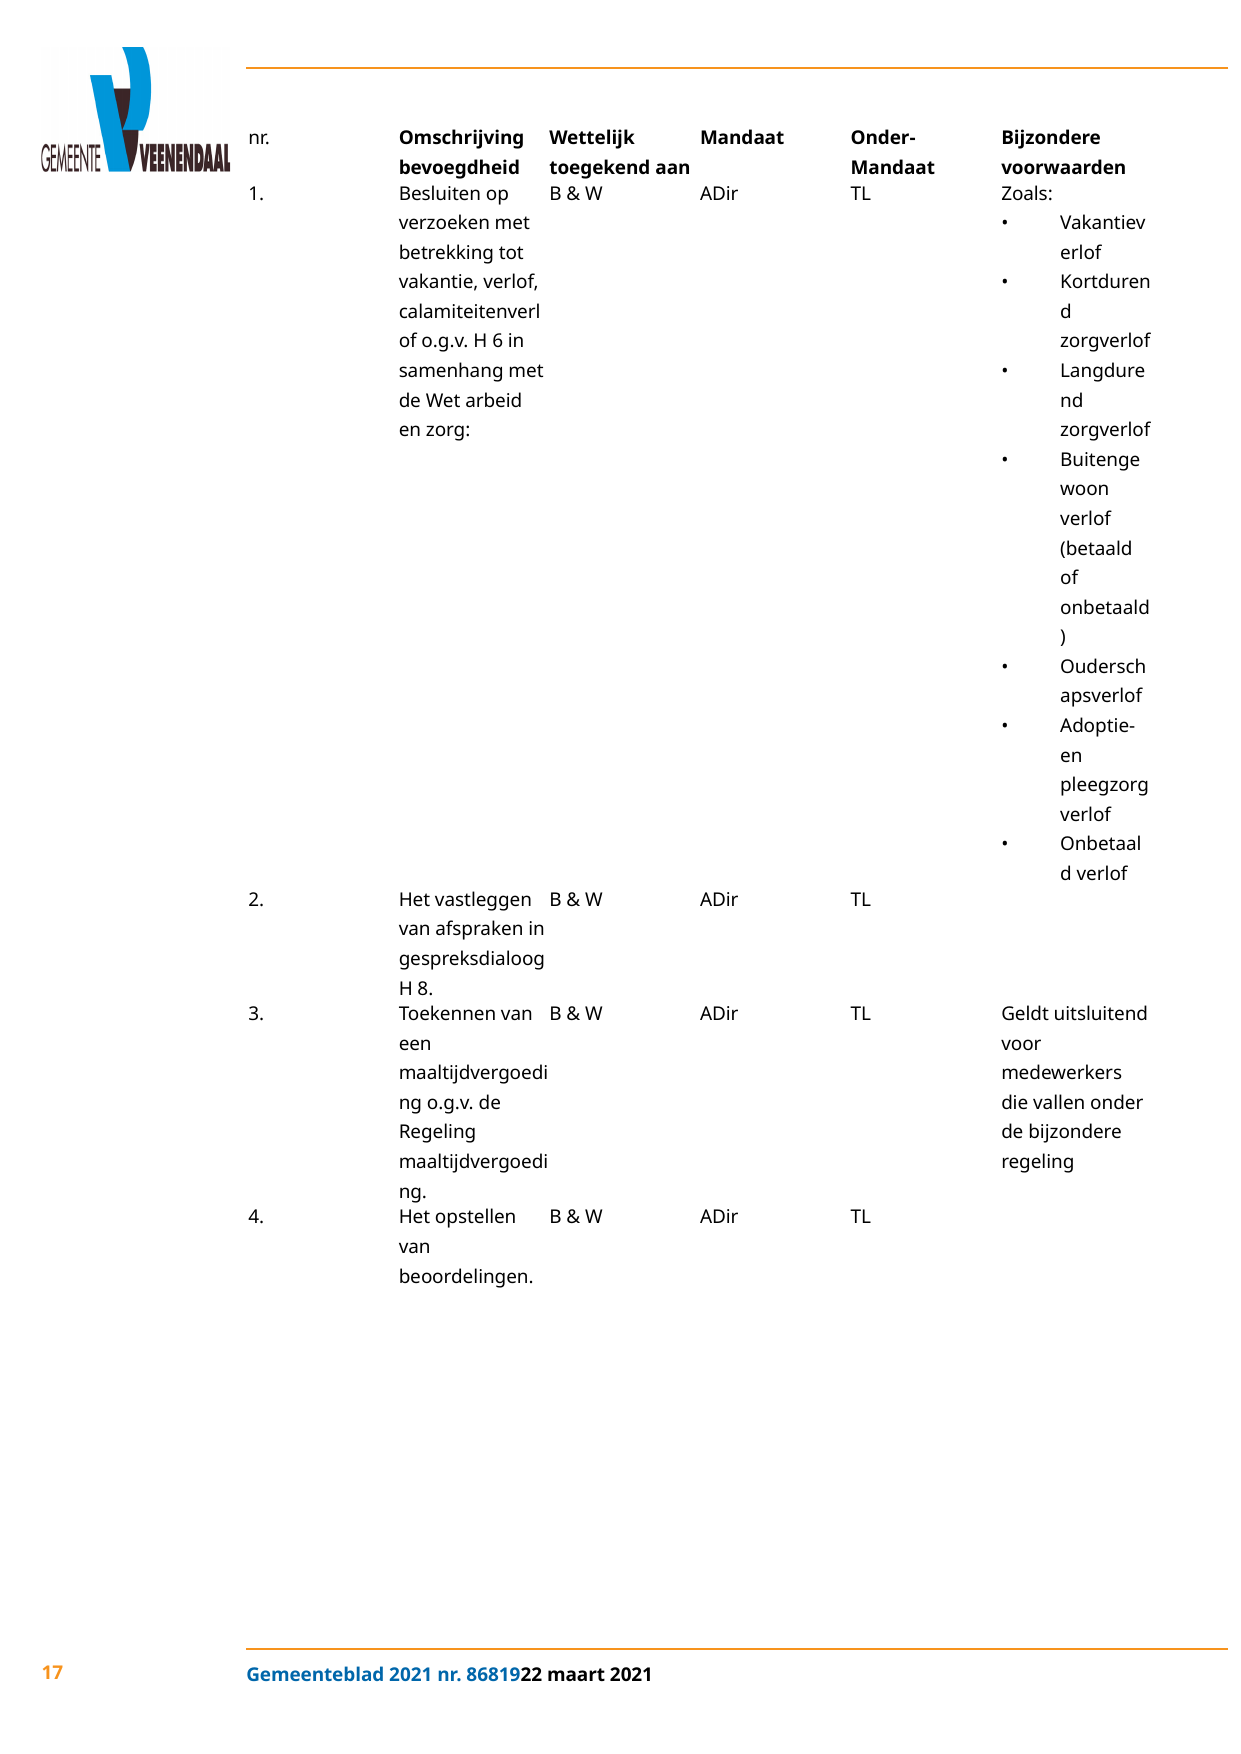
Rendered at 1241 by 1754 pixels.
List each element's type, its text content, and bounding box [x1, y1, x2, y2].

picture [41, 47, 130, 172]
table_cell [1001, 1204, 1152, 1288]
table_cell TL [850, 180, 1001, 886]
table_cell [248, 1000, 398, 1204]
table_cell Toekennen van een maaltijdvergoeding o.g.v. de Regeling maaltijdvergoeding. [399, 1000, 549, 1204]
table_header Bijzondere voorwaarden [1001, 125, 1152, 180]
table_cell TL [850, 1204, 1001, 1288]
picture [123, 47, 231, 172]
table_cell [248, 1204, 398, 1288]
table_header Mandaat [700, 125, 850, 180]
table_header Onder- Mandaat [850, 125, 1001, 180]
table_cell [1001, 886, 1152, 1000]
table_cell [248, 180, 398, 886]
table_cell B & W [549, 1204, 700, 1288]
table_header nr. [248, 125, 398, 180]
table_cell Het vastleggen van afspraken in gespreksdialoog H 8. [399, 886, 549, 1000]
table_cell Zoals: Vakantieverlof Kortdurend zorgverlof Langdurend zorgverlof Buitengewoon verlof (betaald of onbetaald) Ouderschapsverlof Adoptie- en pleegzorgverlof Onbetaald verlof [1001, 180, 1152, 886]
table_cell Het opstellen van beoordelingen. [399, 1204, 549, 1288]
table_cell ADir [700, 1000, 850, 1204]
table_cell [248, 886, 398, 1000]
table_cell ADir [700, 1204, 850, 1288]
table_cell B & W [549, 886, 700, 1000]
table_cell ADir [700, 180, 850, 886]
table_header Omschrijving bevoegdheid [399, 125, 549, 180]
table_cell ADir [700, 886, 850, 1000]
table_cell TL [850, 886, 1001, 1000]
table_cell TL [850, 1000, 1001, 1204]
table_cell Geldt uitsluitend voor medewerkers die vallen onder de bijzondere regeling [1001, 1000, 1152, 1204]
table_cell Besluiten op verzoeken met betrekking tot vakantie, verlof, calamiteitenverlof o.g.v. H 6 in samenhang met de Wet arbeid en zorg: [399, 180, 549, 886]
table_cell B & W [549, 1000, 700, 1204]
table_cell B & W [549, 180, 700, 886]
table_header Wettelijk toegekend aan [549, 125, 700, 180]
